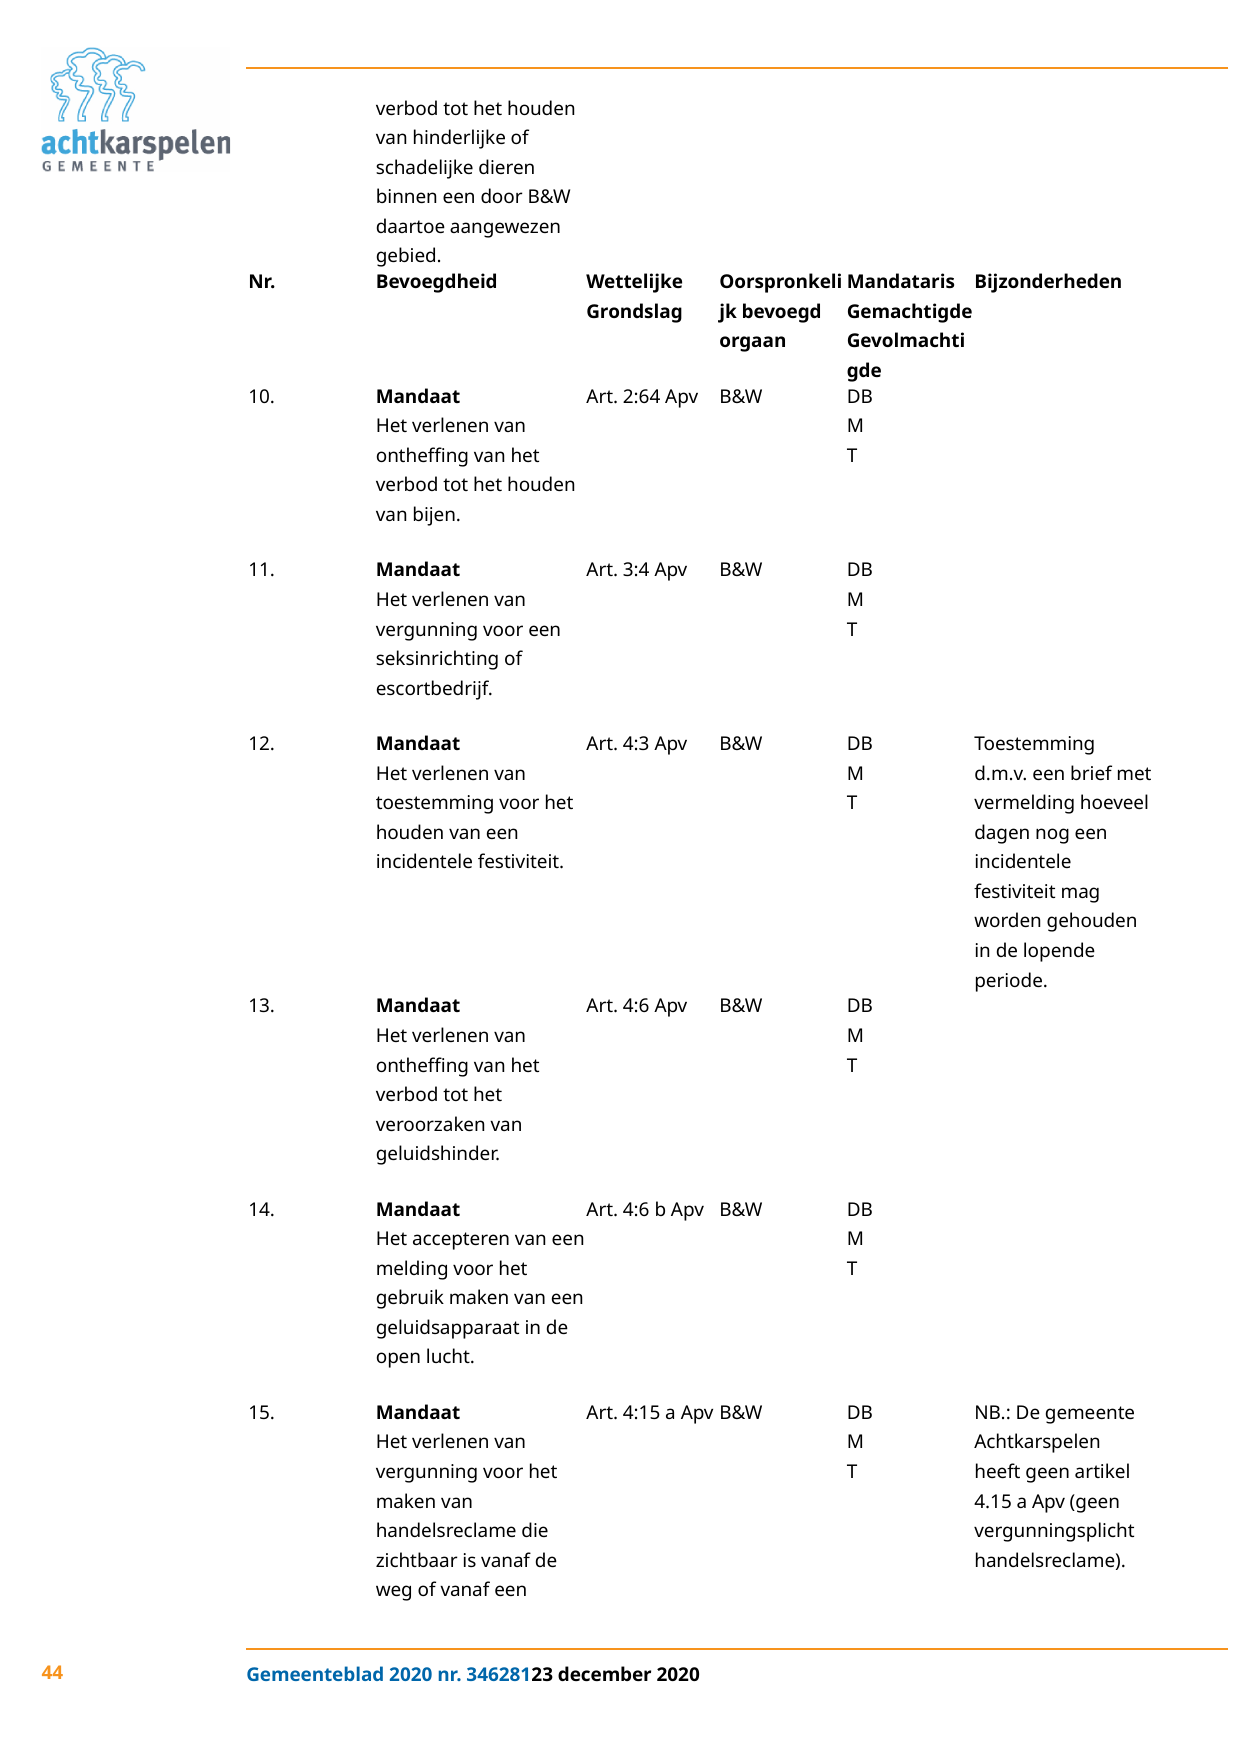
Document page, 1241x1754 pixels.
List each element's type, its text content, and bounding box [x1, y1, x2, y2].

table_cell B&W [719, 1196, 847, 1399]
table_cell [847, 95, 974, 268]
table_cell B&W [719, 730, 847, 993]
table_cell Mandataris Gemachtigde Gevolmachtigde [847, 269, 974, 383]
table_cell 11. [248, 557, 376, 730]
table_cell DB M T [847, 1196, 974, 1399]
picture [41, 47, 231, 172]
table_cell DB M T [847, 383, 974, 557]
table_cell 10. [248, 383, 376, 557]
table_cell 14. [248, 1196, 376, 1399]
table_cell Bevoegdheid [376, 269, 586, 383]
table_cell Bijzonderheden [974, 269, 1152, 383]
table_cell Mandaat Het verlenen van toestemming voor het houden van een incidentele festiviteit. [376, 730, 586, 993]
table_cell 13. [248, 993, 376, 1196]
table_cell 12. [248, 730, 376, 993]
table_cell [974, 557, 1152, 730]
table_cell Art. 2:64 Apv [586, 383, 719, 557]
table_cell DB M T [847, 1399, 974, 1602]
table_cell DB M T [847, 557, 974, 730]
table_cell Art. 4:3 Apv [586, 730, 719, 993]
table_cell [974, 993, 1152, 1196]
table_cell Art. 4:6 Apv [586, 993, 719, 1196]
table_cell [719, 95, 847, 268]
table_cell [586, 95, 719, 268]
table_cell B&W [719, 1399, 847, 1602]
table_cell verbod tot het houden van hinderlijke of schadelijke dieren binnen een door B&W daartoe aangewezen gebied. [376, 95, 586, 268]
table_cell Mandaat Het verlenen van ontheffing van het verbod tot het houden van bijen. [376, 383, 586, 557]
table_cell Art. 4:15 a Apv [586, 1399, 719, 1602]
table_cell NB.: De gemeente Achtkarspelen heeft geen artikel 4.15 a Apv (geen vergunningsplicht handelsreclame). [974, 1399, 1152, 1602]
table_cell Art. 4:6 b Apv [586, 1196, 719, 1399]
table_cell [248, 95, 376, 268]
table_cell Mandaat Het verlenen van ontheffing van het verbod tot het veroorzaken van geluidshinder. [376, 993, 586, 1196]
table_cell B&W [719, 993, 847, 1196]
table_cell B&W [719, 557, 847, 730]
table_cell Nr. [248, 269, 376, 383]
table_cell DB M T [847, 993, 974, 1196]
table_cell [974, 95, 1152, 268]
table_cell B&W [719, 383, 847, 557]
table_cell Art. 3:4 Apv [586, 557, 719, 730]
table_cell Oorspronkelijk bevoegd orgaan [719, 269, 847, 383]
table_cell 15. [248, 1399, 376, 1602]
table_cell Toestemming d.m.v. een brief met vermelding hoeveel dagen nog een incidentele festiviteit mag worden gehouden in de lopende periode. [974, 730, 1152, 993]
table_cell [974, 1196, 1152, 1399]
table_cell Mandaat Het verlenen van vergunning voor een seksinrichting of escortbedrijf. [376, 557, 586, 730]
table_cell Mandaat Het verlenen van vergunning voor het maken van handelsreclame die zichtbaar is vanaf de weg of vanaf een [376, 1399, 586, 1602]
table_cell Mandaat Het accepteren van een melding voor het gebruik maken van een geluidsapparaat in de open lucht. [376, 1196, 586, 1399]
table_cell Wettelijke Grondslag [586, 269, 719, 383]
table_cell DB M T [847, 730, 974, 993]
table_cell [974, 383, 1152, 557]
